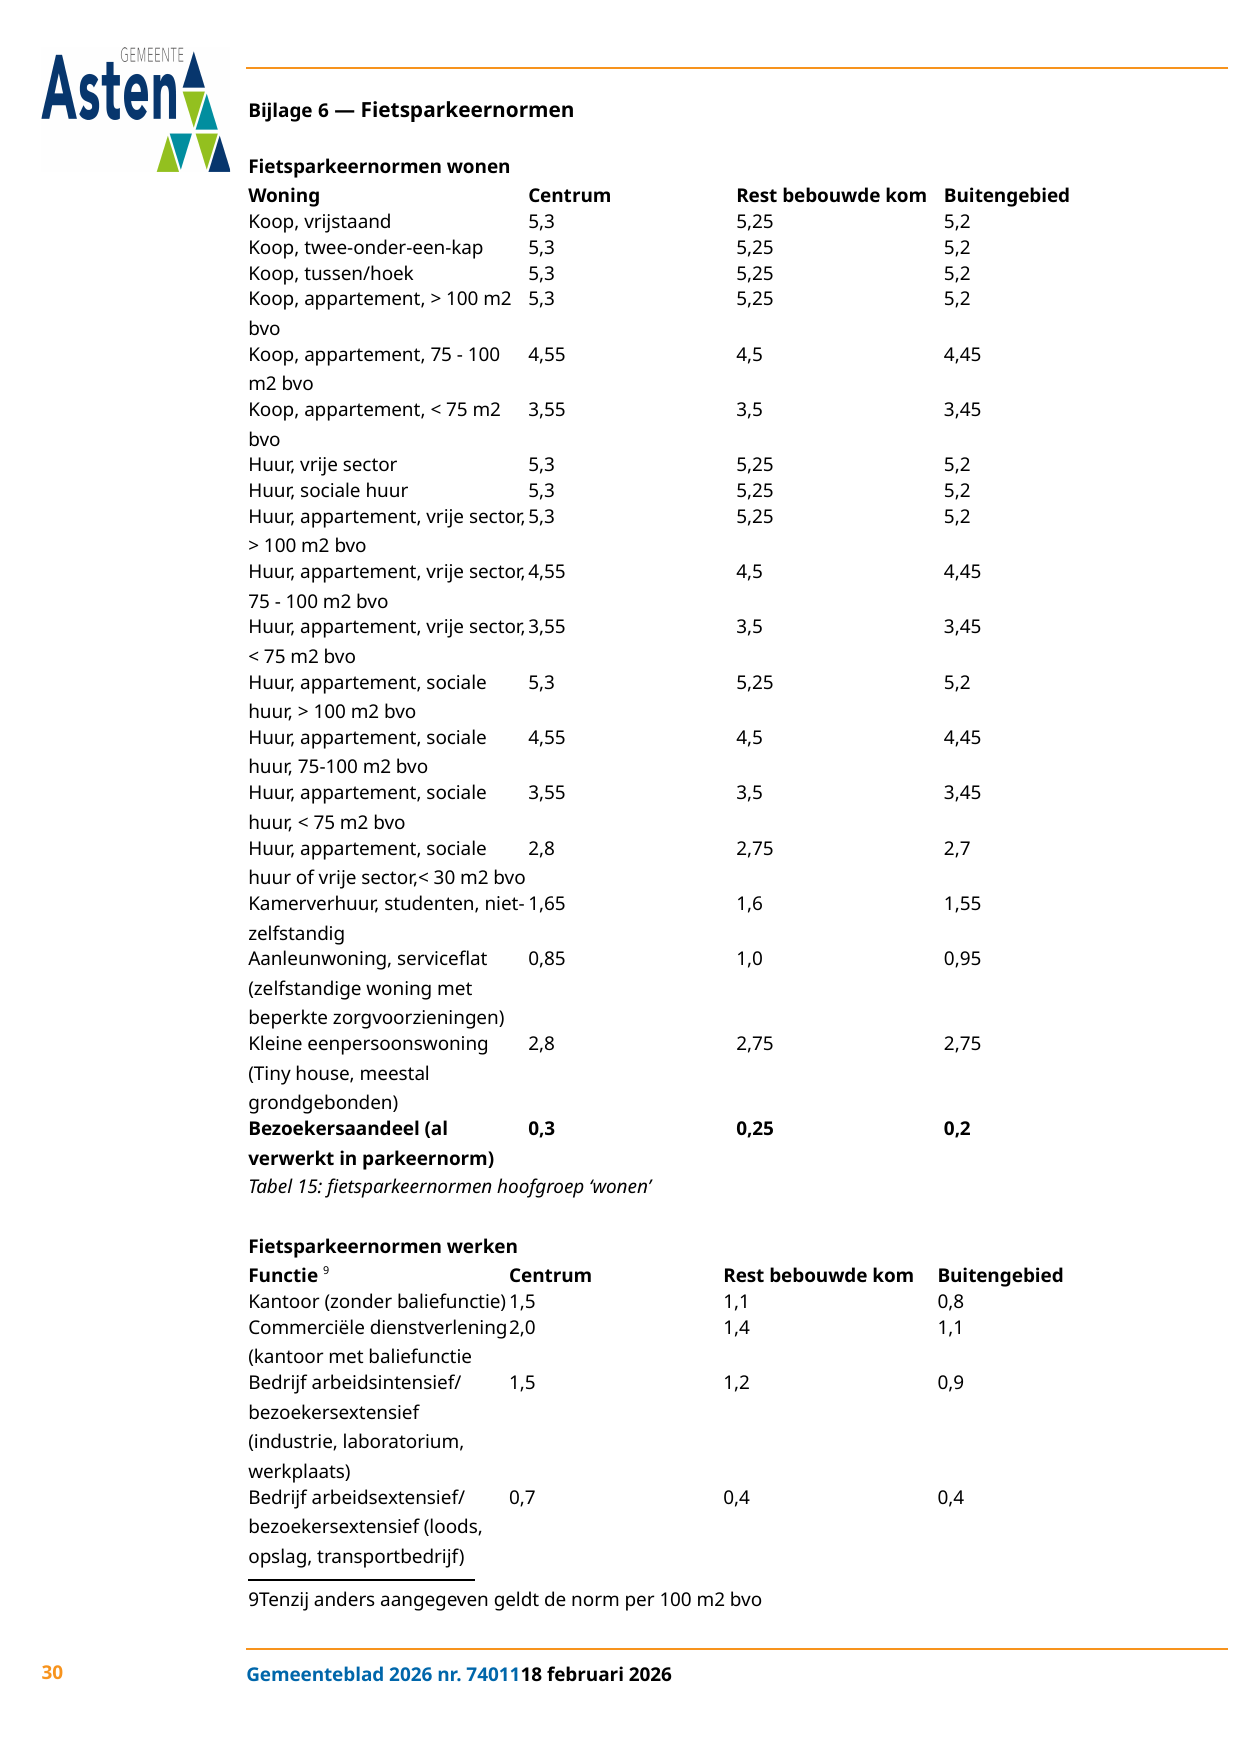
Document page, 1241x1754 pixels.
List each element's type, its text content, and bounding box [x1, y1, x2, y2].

table_cell Bedrijf arbeidsextensief/ bezoekersextensief (loods, opslag, transportbedrijf) [248, 1484, 509, 1569]
table_cell 5,3 [528, 260, 736, 286]
table_cell 1,65 [528, 890, 736, 945]
table_cell Koop, appartement, < 75 m2 bvo [248, 396, 528, 451]
table_cell Koop, twee-onder-een-kap [248, 234, 528, 260]
table_cell 0,9 [937, 1369, 1152, 1484]
table_cell 5,2 [944, 234, 1152, 260]
table_cell 1,1 [937, 1314, 1152, 1369]
table_cell Huur, appartement, vrije sector, 75 - 100 m2 bvo [248, 558, 528, 613]
table_cell Koop, appartement, > 100 m2 bvo [248, 286, 528, 341]
table_header Buitengebied [944, 183, 1152, 208]
table_cell Huur, appartement, vrije sector, > 100 m2 bvo [248, 503, 528, 558]
table_cell Kleine eenpersoonswoning (Tiny house, meestal grondgebonden) [248, 1030, 528, 1115]
table_cell 0,8 [937, 1288, 1152, 1314]
table_cell 2,8 [528, 1030, 736, 1115]
table_cell 3,45 [944, 614, 1152, 669]
table_cell 5,25 [736, 451, 944, 477]
table_cell 4,55 [528, 341, 736, 396]
table_cell 5,2 [944, 451, 1152, 477]
table_cell 5,3 [528, 477, 736, 503]
table_cell 5,25 [736, 234, 944, 260]
table_cell 5,2 [944, 477, 1152, 503]
text Fietsparkeernormen wonen [248, 153, 1152, 179]
table_cell 4,45 [944, 724, 1152, 779]
table_cell 4,5 [736, 558, 944, 613]
table_cell 5,2 [944, 669, 1152, 724]
text Fietsparkeernormen werken [248, 1233, 1152, 1259]
table_cell 5,3 [528, 234, 736, 260]
text Tabel 15: fietsparkeernormen hoofgroep ‘wonen’ [248, 1174, 1152, 1199]
table_cell Huur, appartement, sociale huur, < 75 m2 bvo [248, 780, 528, 835]
table_cell 5,2 [944, 260, 1152, 286]
table_header Buitengebied [937, 1263, 1152, 1288]
table_cell 5,25 [736, 286, 944, 341]
table_cell 4,45 [944, 558, 1152, 613]
table_cell 3,5 [736, 614, 944, 669]
table_cell 1,0 [736, 945, 944, 1030]
table_cell 5,3 [528, 503, 736, 558]
table_cell 3,55 [528, 614, 736, 669]
table_cell 4,55 [528, 724, 736, 779]
table_cell 2,0 [509, 1314, 723, 1369]
table_cell 1,4 [723, 1314, 937, 1369]
table_header Centrum [528, 183, 736, 208]
table_header Woning [248, 183, 528, 208]
table_cell Kantoor (zonder baliefunctie) [248, 1288, 509, 1314]
table_cell 3,5 [736, 396, 944, 451]
table_cell 0,95 [944, 945, 1152, 1030]
table_cell 5,25 [736, 260, 944, 286]
table_cell Koop, appartement, 75 - 100 m2 bvo [248, 341, 528, 396]
table_header Rest bebouwde kom [723, 1263, 937, 1288]
table_cell 2,75 [736, 1030, 944, 1115]
table_cell 5,25 [736, 477, 944, 503]
table_cell 1,5 [509, 1369, 723, 1484]
table_cell 5,3 [528, 208, 736, 234]
table_cell Huur, appartement, sociale huur of vrije sector,< 30 m2 bvo [248, 835, 528, 890]
table_cell 2,75 [944, 1030, 1152, 1115]
table_cell 1,55 [944, 890, 1152, 945]
table_header Rest bebouwde kom [736, 183, 944, 208]
table_cell 0,3 [528, 1115, 736, 1171]
table_cell Huur, appartement, sociale huur, 75-100 m2 bvo [248, 724, 528, 779]
table_cell Bedrijf arbeidsintensief/ bezoekersextensief (industrie, laboratorium, werkplaats) [248, 1369, 509, 1484]
table_cell 5,25 [736, 208, 944, 234]
text Bijlage 6 — Fietsparkeernormen [248, 95, 1152, 123]
picture [41, 47, 231, 172]
table_cell 5,2 [944, 503, 1152, 558]
table_cell 2,8 [528, 835, 736, 890]
table_cell Koop, vrijstaand [248, 208, 528, 234]
table_cell 1,2 [723, 1369, 937, 1484]
table_cell 3,55 [528, 396, 736, 451]
table_cell 4,5 [736, 341, 944, 396]
table_cell 4,55 [528, 558, 736, 613]
table_cell 5,3 [528, 451, 736, 477]
table_cell 1,1 [723, 1288, 937, 1314]
table_cell 5,3 [528, 286, 736, 341]
table_cell 4,5 [736, 724, 944, 779]
table_cell 5,25 [736, 503, 944, 558]
table_cell Huur, appartement, vrije sector, < 75 m2 bvo [248, 614, 528, 669]
table_cell 0,4 [723, 1484, 937, 1569]
table_cell Kamerverhuur, studenten, niet-zelfstandig [248, 890, 528, 945]
table_cell 3,45 [944, 396, 1152, 451]
table_cell 5,2 [944, 286, 1152, 341]
table_cell Aanleunwoning, serviceflat (zelfstandige woning met beperkte zorgvoorzieningen) [248, 945, 528, 1030]
table_cell 0,25 [736, 1115, 944, 1171]
table_cell 1,5 [509, 1288, 723, 1314]
table_cell 0,4 [937, 1484, 1152, 1569]
table_cell 0,7 [509, 1484, 723, 1569]
table_cell 3,45 [944, 780, 1152, 835]
table_cell 2,75 [736, 835, 944, 890]
table_cell Bezoekersaandeel (al verwerkt in parkeernorm) [248, 1115, 528, 1171]
table_cell 5,2 [944, 208, 1152, 234]
table_cell 5,3 [528, 669, 736, 724]
table_cell 0,2 [944, 1115, 1152, 1171]
table_cell 3,5 [736, 780, 944, 835]
table_cell 2,7 [944, 835, 1152, 890]
table_cell 5,25 [736, 669, 944, 724]
table_cell 4,45 [944, 341, 1152, 396]
table_cell 3,55 [528, 780, 736, 835]
table_cell 0,85 [528, 945, 736, 1030]
table_cell Huur, sociale huur [248, 477, 528, 503]
table_cell Commerciële dienstverlening (kantoor met baliefunctie [248, 1314, 509, 1369]
table_cell Huur, vrije sector [248, 451, 528, 477]
table_cell Koop, tussen/hoek [248, 260, 528, 286]
table_cell 1,6 [736, 890, 944, 945]
table_cell Huur, appartement, sociale huur, > 100 m2 bvo [248, 669, 528, 724]
table_header Centrum [509, 1263, 723, 1288]
table_header Functie [248, 1263, 509, 1288]
